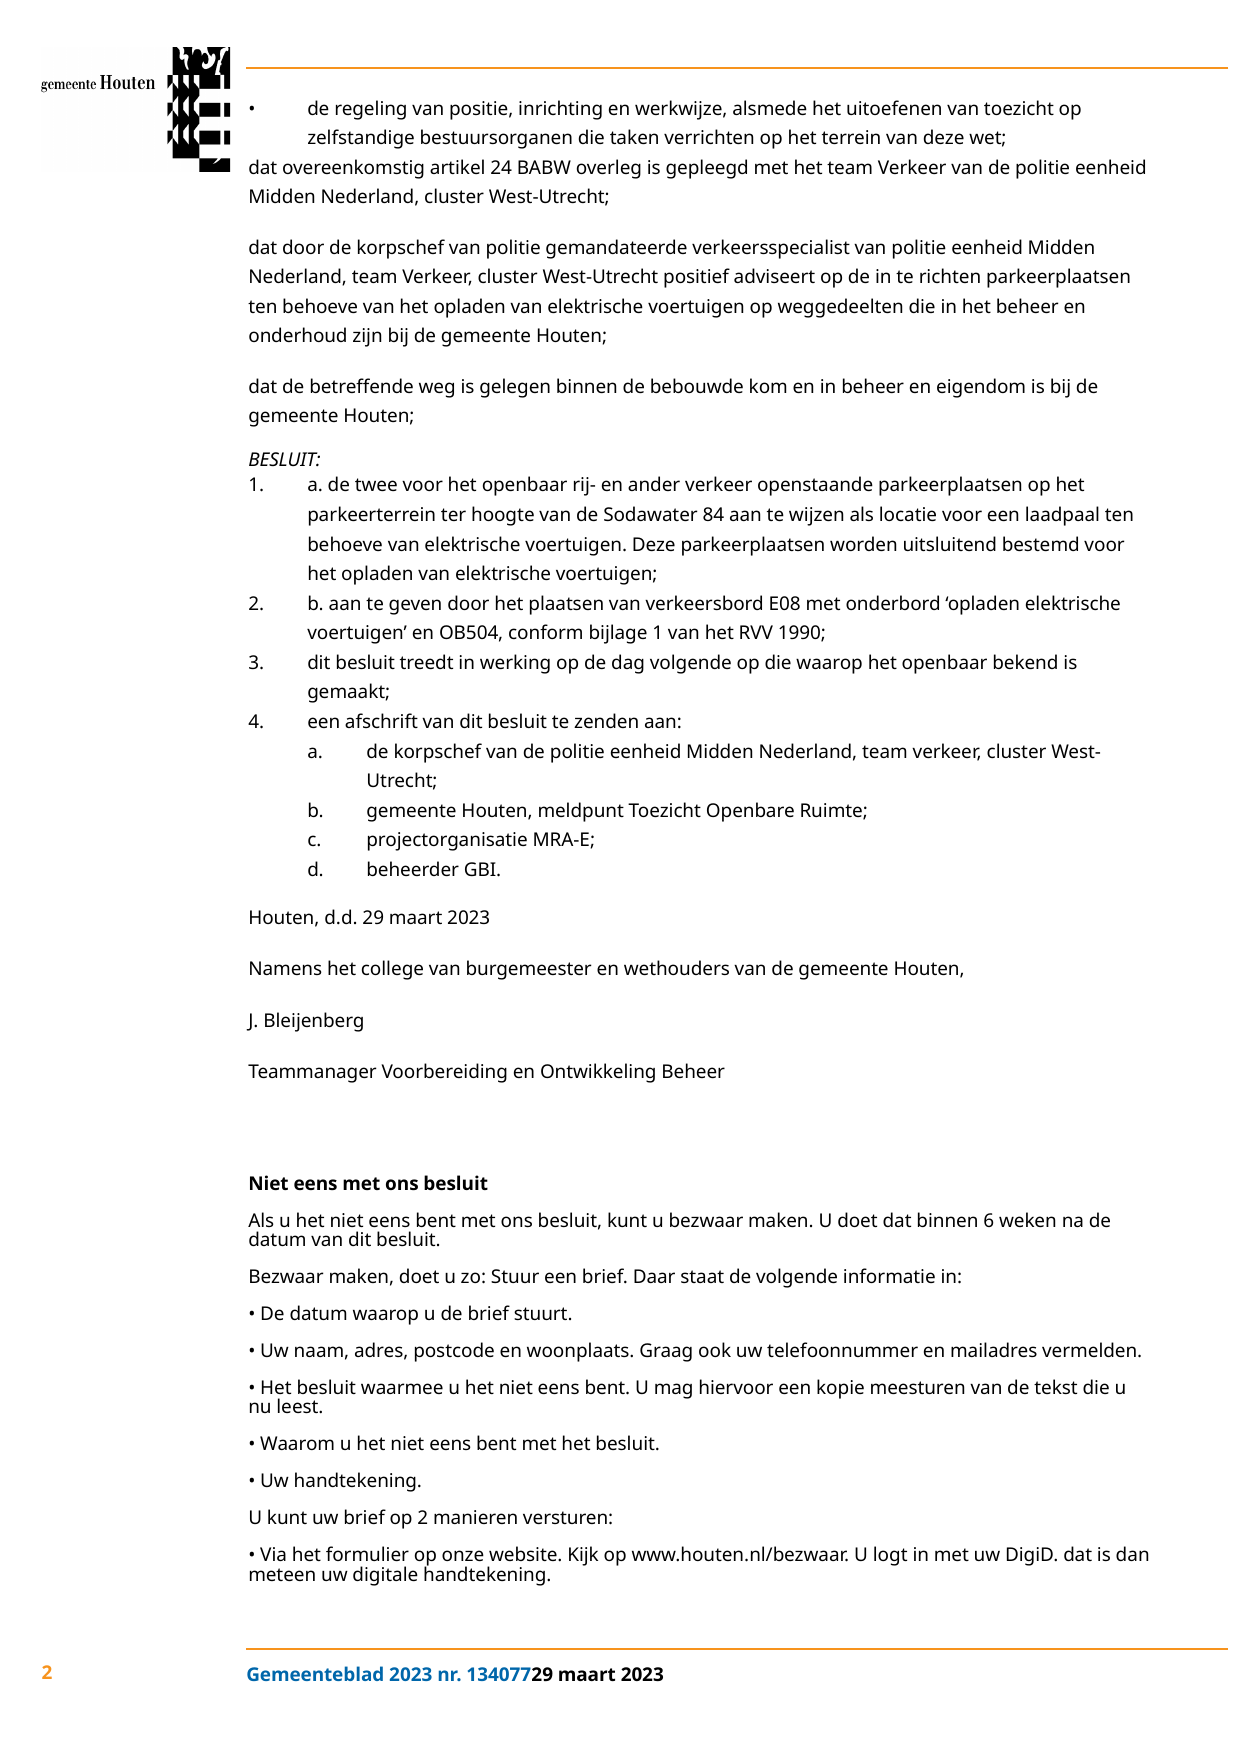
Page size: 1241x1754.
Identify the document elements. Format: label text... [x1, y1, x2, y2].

text J. Bleijenberg [248, 1007, 1152, 1033]
text Teammanager Voorbereiding en Ontwikkeling Beheer [248, 1058, 1152, 1084]
text • Het besluit waarmee u het niet eens bent. U mag hiervoor een kopie meesturen van de tekst die u nu leest. [248, 1379, 1152, 1418]
list gemeente Houten, meldpunt Toezicht Openbare Ruimte; [307, 797, 1152, 823]
list a. de twee voor het openbaar rij- en ander verkeer openstaande parkeerplaatsen op het parkeerterrein ter hoogte van de Sodawater 84 aan te wijzen als locatie voor een laadpaal ten behoeve van elektrische voertuigen. Deze parkeerplaatsen worden uitsluitend bestemd voor het opladen van elektrische voertuigen; [248, 472, 1152, 586]
text BESLUIT: [248, 446, 1152, 472]
list projectorganisatie MRA-E; [307, 827, 1152, 852]
text • Uw handtekening. [248, 1472, 1152, 1492]
text Niet eens met ons besluit [248, 1175, 1152, 1194]
list beheerder GBI. [307, 856, 1152, 882]
text Als u het niet eens bent met ons besluit, kunt u bezwaar maken. U doet dat binnen 6 weken na de datum van dit besluit. [248, 1212, 1152, 1250]
text Namens het college van burgemeester en wethouders van de gemeente Houten, [248, 955, 1152, 981]
text dat door de korpschef van politie gemandateerde verkeersspecialist van politie eenheid Midden Nederland, team Verkeer, cluster West-Utrecht positief adviseert op de in te richten parkeerplaatsen ten behoeve van het opladen van elektrische voertuigen op weggedeelten die in het beheer en onderhoud zijn bij de gemeente Houten; [248, 234, 1152, 348]
list een afschrift van dit besluit te zenden aan: [248, 708, 1152, 734]
text • Waarom u het niet eens bent met het besluit. [248, 1435, 1152, 1454]
text • Uw naam, adres, postcode en woonplaats. Graag ook uw telefoonnummer en mailadres vermelden. [248, 1342, 1152, 1361]
text • De datum waarop u de brief stuurt. [248, 1305, 1152, 1324]
picture [41, 47, 231, 172]
text U kunt uw brief op 2 manieren versturen: [248, 1509, 1152, 1528]
list dit besluit treedt in werking op de dag volgende op die waarop het openbaar bekend is gemaakt; [248, 649, 1152, 704]
list de korpschef van de politie eenheid Midden Nederland, team verkeer, cluster West-Utrecht; [307, 738, 1152, 793]
list b. aan te geven door het plaatsen van verkeersbord E08 met onderbord ‘opladen elektrische voertuigen’ en OB504, conform bijlage 1 van het RVV 1990; [248, 590, 1152, 645]
text dat overeenkomstig artikel 24 BABW overleg is gepleegd met het team Verkeer van de politie eenheid Midden Nederland, cluster West-Utrecht; [248, 154, 1152, 209]
list de regeling van positie, inrichting en werkwijze, alsmede het uitoefenen van toezicht op zelfstandige bestuursorganen die taken verrichten op het terrein van deze wet; [248, 95, 1152, 150]
text Houten, d.d. 29 maart 2023 [248, 904, 1152, 930]
text • Via het formulier op onze website. Kijk op www.houten.nl/bezwaar. U logt in met uw DigiD. dat is dan meteen uw digitale handtekening. [248, 1546, 1152, 1585]
text Bezwaar maken, doet u zo: Stuur een brief. Daar staat de volgende informatie in: [248, 1268, 1152, 1287]
text dat de betreffende weg is gelegen binnen de bebouwde kom en in beheer en eigendom is bij de gemeente Houten; [248, 373, 1152, 428]
